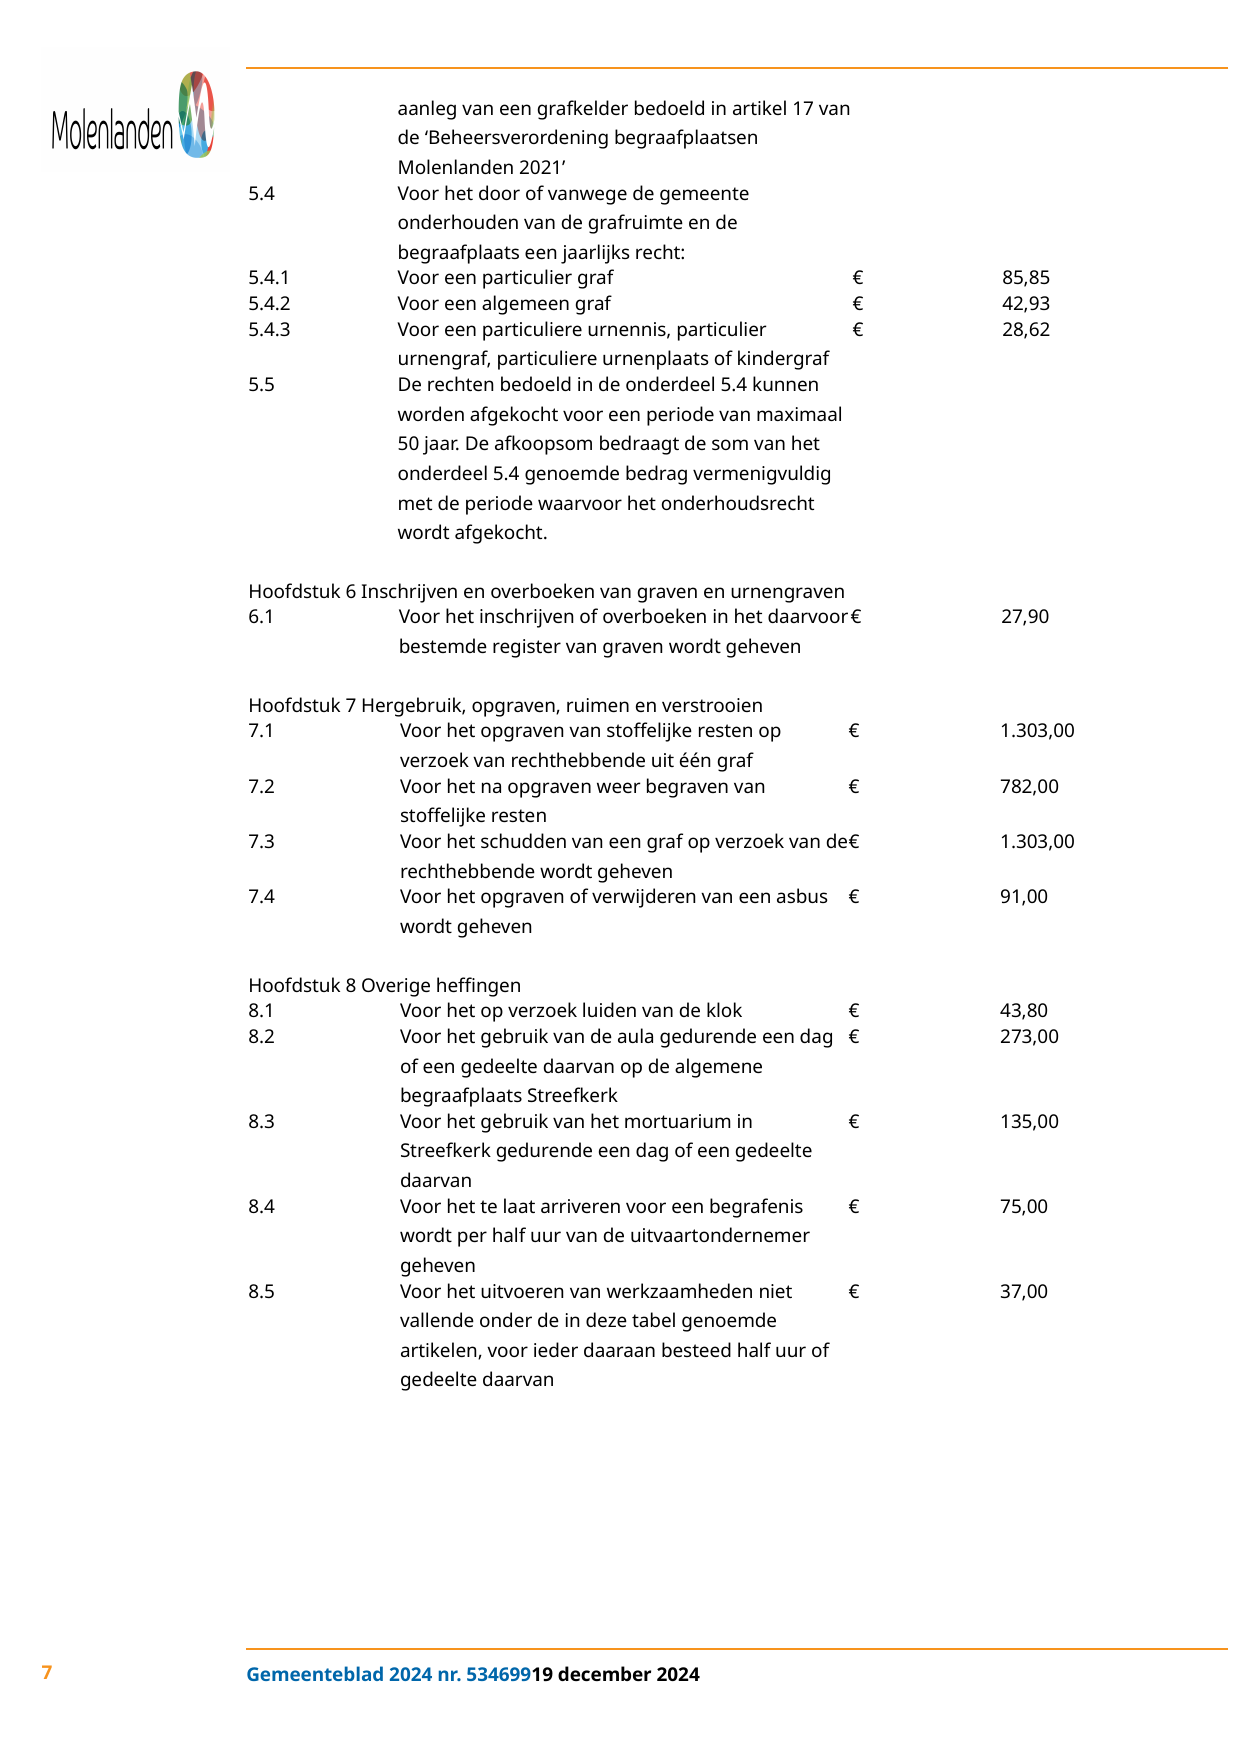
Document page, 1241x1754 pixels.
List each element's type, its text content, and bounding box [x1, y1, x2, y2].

table_cell Voor het opgraven of verwijderen van een asbus wordt geheven [400, 884, 848, 939]
table_cell Voor het uitvoeren van werkzaamheden niet vallende onder de in deze tabel genoemde artikelen, voor ieder daaraan besteed half uur of gedeelte daarvan [400, 1278, 848, 1392]
table_cell € [848, 884, 1000, 939]
table_cell € [850, 604, 1001, 659]
table_cell 7.3 [248, 828, 400, 883]
table_cell 91,00 [1000, 884, 1152, 939]
table_cell € [853, 316, 1002, 371]
table_cell [853, 180, 1002, 264]
table_cell 5.4.1 [248, 265, 397, 290]
table_cell € [848, 773, 1000, 828]
table_cell [1002, 180, 1152, 264]
table_cell 8.5 [248, 1278, 400, 1392]
table_cell 1.303,00 [1000, 828, 1152, 883]
table_cell 85,85 [1002, 265, 1152, 290]
table_cell Voor het na opgraven weer begraven van stoffelijke resten [400, 773, 848, 828]
table_cell € [848, 1023, 1000, 1108]
table_cell 7.1 [248, 718, 400, 773]
table_cell 5.4 [248, 180, 397, 264]
table_header Hoofdstuk 6 Inschrijven en overboeken van graven en urnengraven [248, 578, 1152, 604]
table_cell 5.4.2 [248, 290, 397, 316]
table_cell € [848, 1193, 1000, 1278]
table_cell € [853, 265, 1002, 290]
table_cell 28,62 [1002, 316, 1152, 371]
table_cell 37,00 [1000, 1278, 1152, 1392]
table_cell 27,90 [1001, 604, 1152, 659]
table_cell Voor een particuliere urnennis, particulier urnengraf, particuliere urnenplaats of kindergraf [398, 316, 852, 371]
table_cell 8.3 [248, 1108, 400, 1193]
table_cell 782,00 [1000, 773, 1152, 828]
table_cell [853, 95, 1002, 180]
table_cell aanleg van een grafkelder bedoeld in artikel 17 van de ‘Beheersverordening begraafplaatsen Molenlanden 2021’ [398, 95, 852, 180]
table_cell € [848, 998, 1000, 1023]
table_cell 1.303,00 [1000, 718, 1152, 773]
table_header Hoofdstuk 8 Overige heffingen [248, 972, 1152, 997]
table_cell 5.4.3 [248, 316, 397, 371]
table_cell Voor een particulier graf [398, 265, 852, 290]
table_cell Voor het inschrijven of overboeken in het daarvoor bestemde register van graven wordt geheven [399, 604, 850, 659]
table_cell [1002, 371, 1152, 545]
table_cell Voor het te laat arriveren voor een begrafenis wordt per half uur van de uitvaartondernemer geheven [400, 1193, 848, 1278]
table_cell [1002, 95, 1152, 180]
table_cell [248, 95, 397, 180]
table_cell 273,00 [1000, 1023, 1152, 1108]
table_cell Voor het opgraven van stoffelijke resten op verzoek van rechthebbende uit één graf [400, 718, 848, 773]
table_cell Voor het schudden van een graf op verzoek van de rechthebbende wordt geheven [400, 828, 848, 883]
table_cell € [848, 1278, 1000, 1392]
table_cell [853, 371, 1002, 545]
table_cell De rechten bedoeld in de onderdeel 5.4 kunnen worden afgekocht voor een periode van maximaal 50 jaar. De afkoopsom bedraagt de som van het onderdeel 5.4 genoemde bedrag vermenigvuldig met de periode waarvoor het onderhoudsrecht wordt afgekocht. [398, 371, 852, 545]
table_cell 7.4 [248, 884, 400, 939]
table_cell 135,00 [1000, 1108, 1152, 1193]
table_cell Voor het op verzoek luiden van de klok [400, 998, 848, 1023]
table_cell Voor een algemeen graf [398, 290, 852, 316]
table_cell € [848, 718, 1000, 773]
table_cell 7.2 [248, 773, 400, 828]
table_cell 42,93 [1002, 290, 1152, 316]
table_cell 5.5 [248, 371, 397, 545]
table_cell 6.1 [248, 604, 398, 659]
table_cell 43,80 [1000, 998, 1152, 1023]
table_cell Voor het door of vanwege de gemeente onderhouden van de grafruimte en de begraafplaats een jaarlijks recht: [398, 180, 852, 264]
table_cell € [853, 290, 1002, 316]
table_cell 8.4 [248, 1193, 400, 1278]
picture [41, 47, 231, 172]
table_header Hoofdstuk 7 Hergebruik, opgraven, ruimen en verstrooien [248, 692, 1152, 718]
table_cell 8.2 [248, 1023, 400, 1108]
table_cell Voor het gebruik van de aula gedurende een dag of een gedeelte daarvan op de algemene begraafplaats Streefkerk [400, 1023, 848, 1108]
table_cell Voor het gebruik van het mortuarium in Streefkerk gedurende een dag of een gedeelte daarvan [400, 1108, 848, 1193]
table_cell € [848, 1108, 1000, 1193]
table_cell 75,00 [1000, 1193, 1152, 1278]
table_cell € [848, 828, 1000, 883]
table_cell 8.1 [248, 998, 400, 1023]
